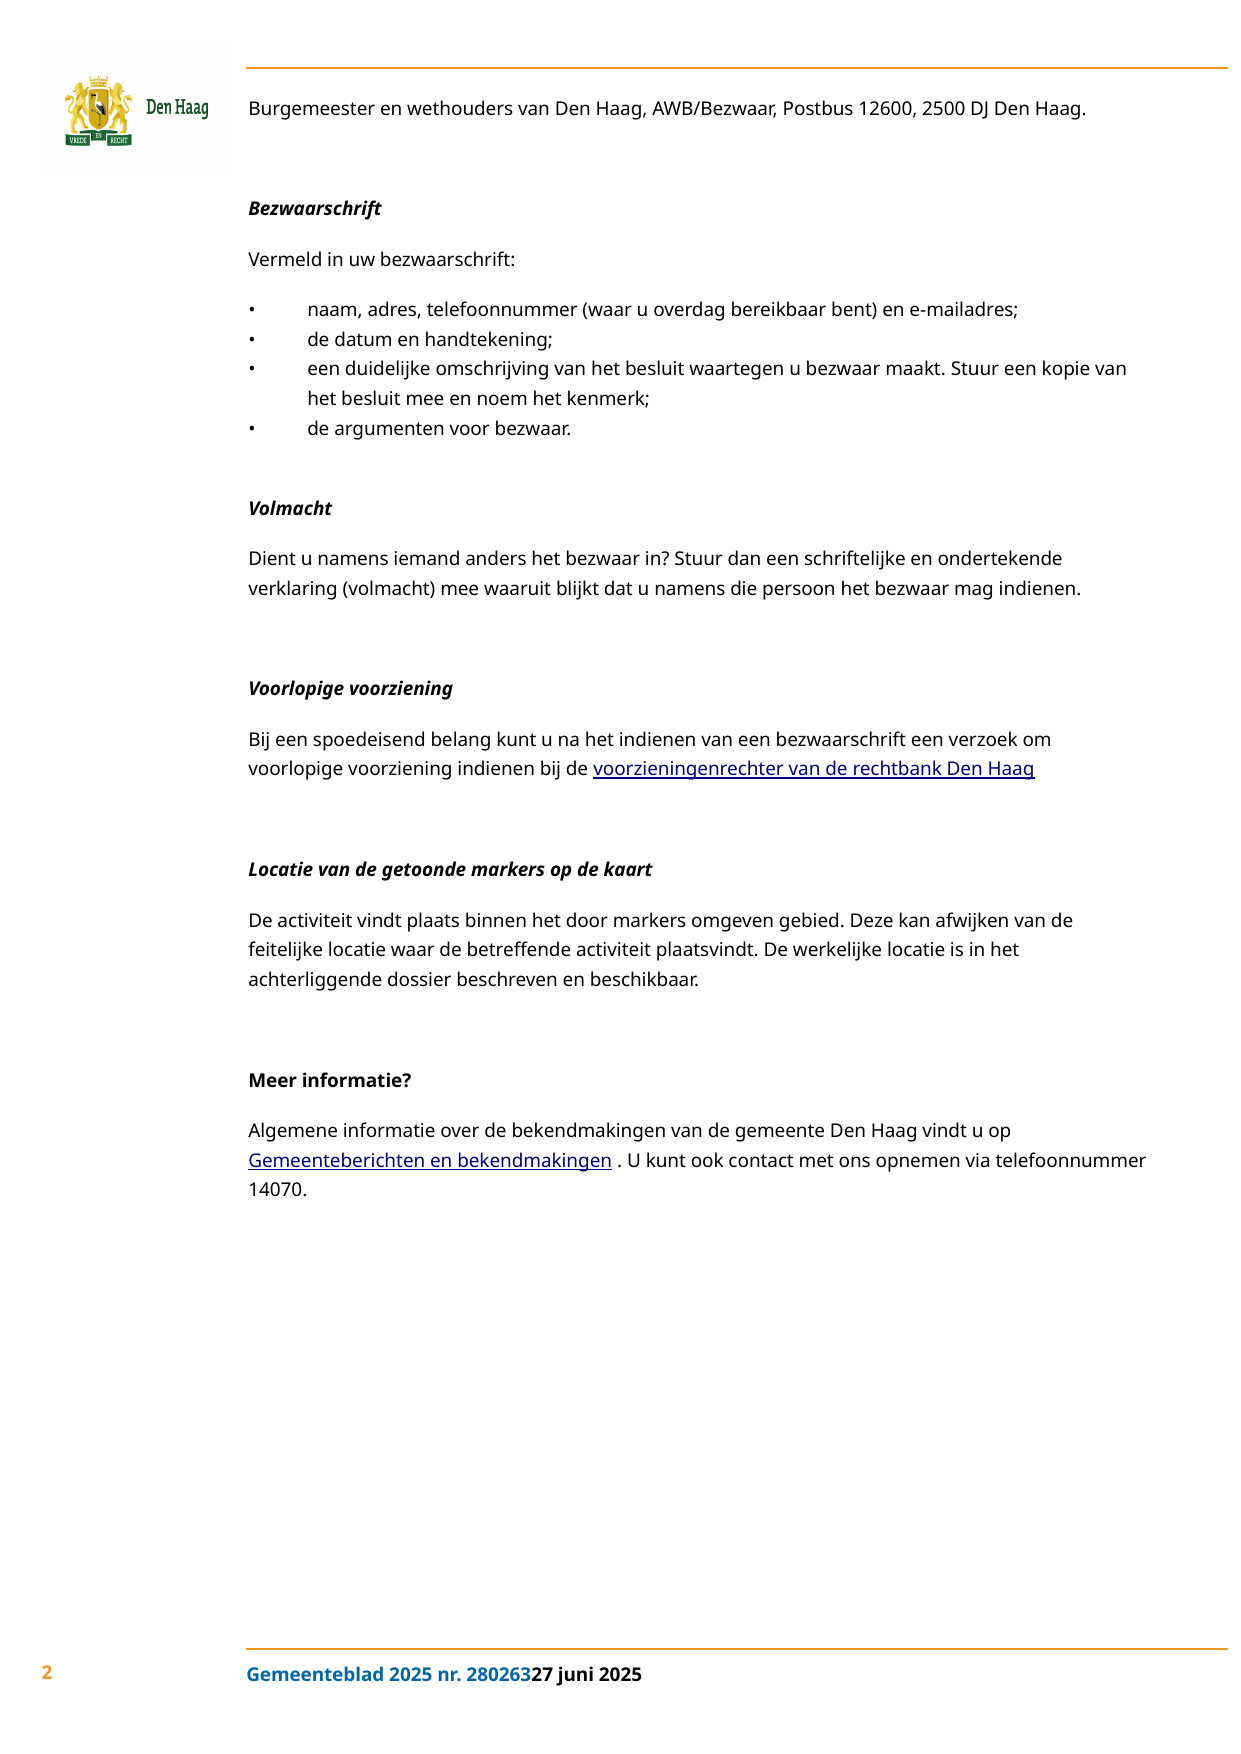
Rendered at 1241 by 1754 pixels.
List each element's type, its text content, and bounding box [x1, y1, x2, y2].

text De activiteit vindt plaats binnen het door markers omgeven gebied. Deze kan afwijken van de feitelijke locatie waar de betreffende activiteit plaatsvindt. De werkelijke locatie is in het achterliggende dossier beschreven en beschikbaar. [248, 907, 1152, 992]
text Dient u namens iemand anders het bezwaar in? Stuur dan een schriftelijke en ondertekende verklaring (volmacht) mee waaruit blijkt dat u namens die persoon het bezwaar mag indienen. [248, 545, 1152, 601]
text Vermeld in uw bezwaarschrift: [248, 246, 1152, 272]
text Locatie van de getoonde markers op de kaart [248, 856, 1152, 882]
list naam, adres, telefoonnummer (waar u overdag bereikbaar bent) en e-mailadres; [248, 296, 1152, 322]
text Meer informatie? [248, 1067, 1152, 1093]
list de datum en handtekening; [248, 326, 1152, 352]
text Volmacht [248, 495, 1152, 521]
text Voorlopige voorziening [248, 676, 1152, 701]
text Burgemeester en wethouders van Den Haag, AWB/Bezwaar, Postbus 12600, 2500 DJ Den Haag. [248, 95, 1152, 121]
list een duidelijke omschrijving van het besluit waartegen u bezwaar maakt. Stuur een kopie van het besluit mee en noem het kenmerk; [248, 356, 1152, 411]
picture [41, 47, 231, 172]
list de argumenten voor bezwaar. [248, 415, 1152, 441]
text Algemene informatie over de bekendmakingen van de gemeente Den Haag vindt u op Gemeenteberichten en bekendmakingen . U kunt ook contact met ons opnemen via telefoonnummer 14070. [248, 1117, 1152, 1202]
text Bezwaarschrift [248, 196, 1152, 221]
text Bij een spoedeisend belang kunt u na het indienen van een bezwaarschrift een verzoek om voorlopige voorziening indienen bij de voorzieningenrechter van de rechtbank Den Haag [248, 726, 1152, 781]
